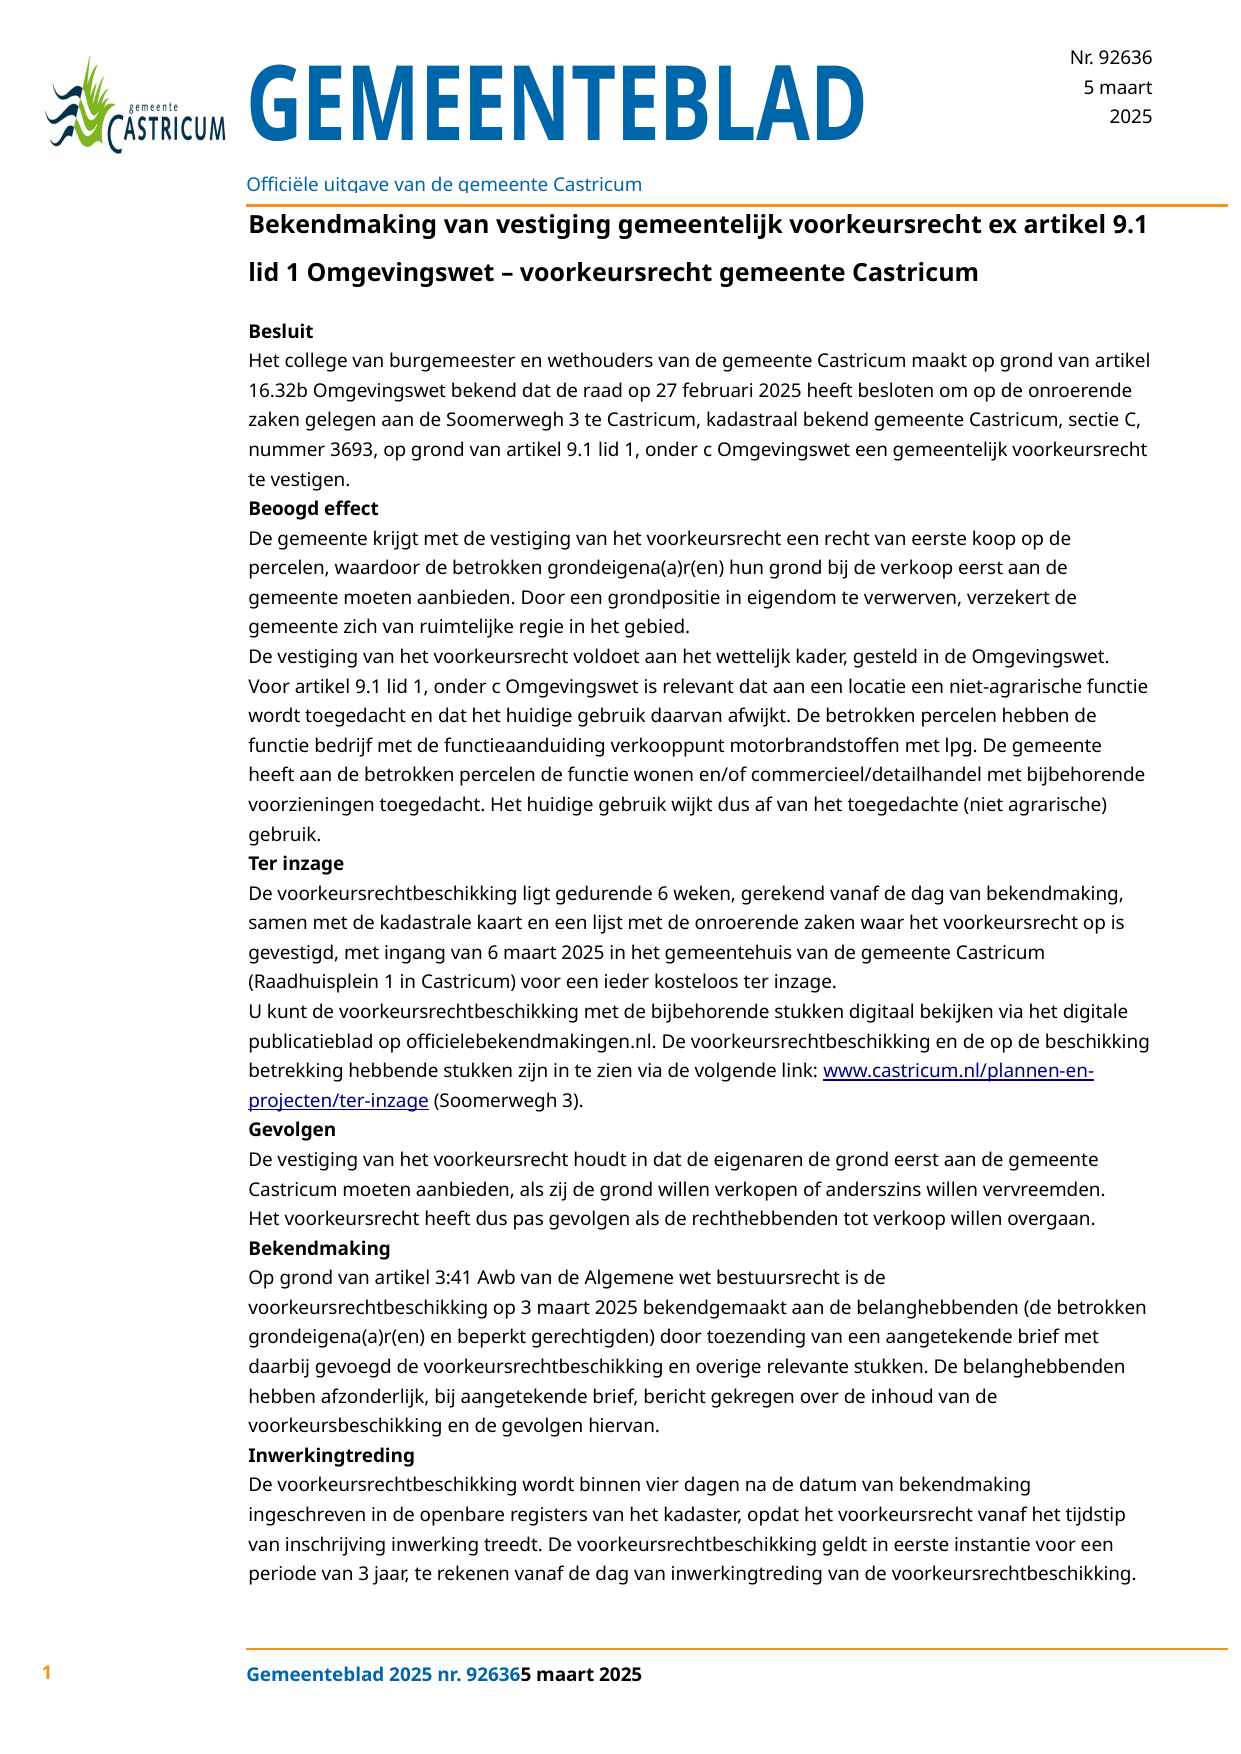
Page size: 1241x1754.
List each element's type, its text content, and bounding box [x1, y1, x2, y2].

text Bekendmaking van vestiging gemeentelijk voorkeursrecht ex artikel 9.1 lid 1 Omgevingswet – voorkeursrecht gemeente Castricum [248, 207, 1152, 288]
text De voorkeursrechtbeschikking wordt binnen vier dagen na de datum van bekendmaking ingeschreven in de openbare registers van het kadaster, opdat het voorkeursrecht vanaf het tijdstip van inschrijving inwerking treedt. De voorkeursrechtbeschikking geldt in eerste instantie voor een periode van 3 jaar, te rekenen vanaf de dag van inwerkingtreding van de voorkeursrechtbeschikking. [248, 1472, 1152, 1586]
text Gevolgen [248, 1117, 1152, 1142]
picture [41, 47, 231, 172]
text De gemeente krijgt met de vestiging van het voorkeursrecht een recht van eerste koop op de percelen, waardoor de betrokken grondeigena(a)r(en) hun grond bij de verkoop eerst aan de gemeente moeten aanbieden. Door een grondpositie in eigendom te verwerven, verzekert de gemeente zich van ruimtelijke regie in het gebied. [248, 525, 1152, 639]
text voorkeursrechtbeschikking op 3 maart 2025 bekendgemaakt aan de belanghebbenden (de betrokken grondeigena(a)r(en) en beperkt gerechtigden) door toezending van een aangetekende brief met daarbij gevoegd de voorkeursrechtbeschikking en overige relevante stukken. De belanghebbenden hebben afzonderlijk, bij aangetekende brief, bericht gekregen over de inhoud van de voorkeursbeschikking en de gevolgen hiervan. [248, 1294, 1152, 1438]
text Besluit [248, 318, 1152, 344]
text De voorkeursrechtbeschikking ligt gedurende 6 weken, gerekend vanaf de dag van bekendmaking, samen met de kadastrale kaart en een lijst met de onroerende zaken waar het voorkeursrecht op is gevestigd, met ingang van 6 maart 2025 in het gemeentehuis van de gemeente Castricum (Raadhuisplein 1 in Castricum) voor een ieder kosteloos ter inzage. [248, 880, 1152, 994]
text Beoogd effect [248, 495, 1152, 521]
text De vestiging van het voorkeursrecht houdt in dat de eigenaren de grond eerst aan de gemeente Castricum moeten aanbieden, als zij de grond willen verkopen of anderszins willen vervreemden. [248, 1146, 1152, 1202]
text De vestiging van het voorkeursrecht voldoet aan het wettelijk kader, gesteld in de Omgevingswet. Voor artikel 9.1 lid 1, onder c Omgevingswet is relevant dat aan een locatie een niet-agrarische functie wordt toegedacht en dat het huidige gebruik daarvan afwijkt. De betrokken percelen hebben de functie bedrijf met de functieaanduiding verkooppunt motorbrandstoffen met lpg. De gemeente heeft aan de betrokken percelen de functie wonen en/of commercieel/detailhandel met bijbehorende voorzieningen toegedacht. Het huidige gebruik wijkt dus af van het toegedachte (niet agrarische) gebruik. [248, 643, 1152, 847]
text Het college van burgemeester en wethouders van de gemeente Castricum maakt op grond van artikel 16.32b Omgevingswet bekend dat de raad op 27 februari 2025 heeft besloten om op de onroerende zaken gelegen aan de Soomerwegh 3 te Castricum, kadastraal bekend gemeente Castricum, sectie C, nummer 3693, op grond van artikel 9.1 lid 1, onder c Omgevingswet een gemeentelijk voorkeursrecht te vestigen. [248, 347, 1152, 492]
text Inwerkingtreding [248, 1442, 1152, 1468]
text Ter inzage [248, 850, 1152, 876]
text Het voorkeursrecht heeft dus pas gevolgen als de rechthebbenden tot verkoop willen overgaan. [248, 1205, 1152, 1231]
text Op grond van artikel 3:41 Awb van de Algemene wet bestuursrecht is de [248, 1264, 1152, 1290]
text U kunt de voorkeursrechtbeschikking met de bijbehorende stukken digitaal bekijken via het digitale publicatieblad op officielebekendmakingen.nl. De voorkeursrechtbeschikking en de op de beschikking betrekking hebbende stukken zijn in te zien via de volgende link: www.castricum.nl/plannen-en-projecten/ter-inzage (Soomerwegh 3). [248, 998, 1152, 1113]
text Bekendmaking [248, 1235, 1152, 1261]
